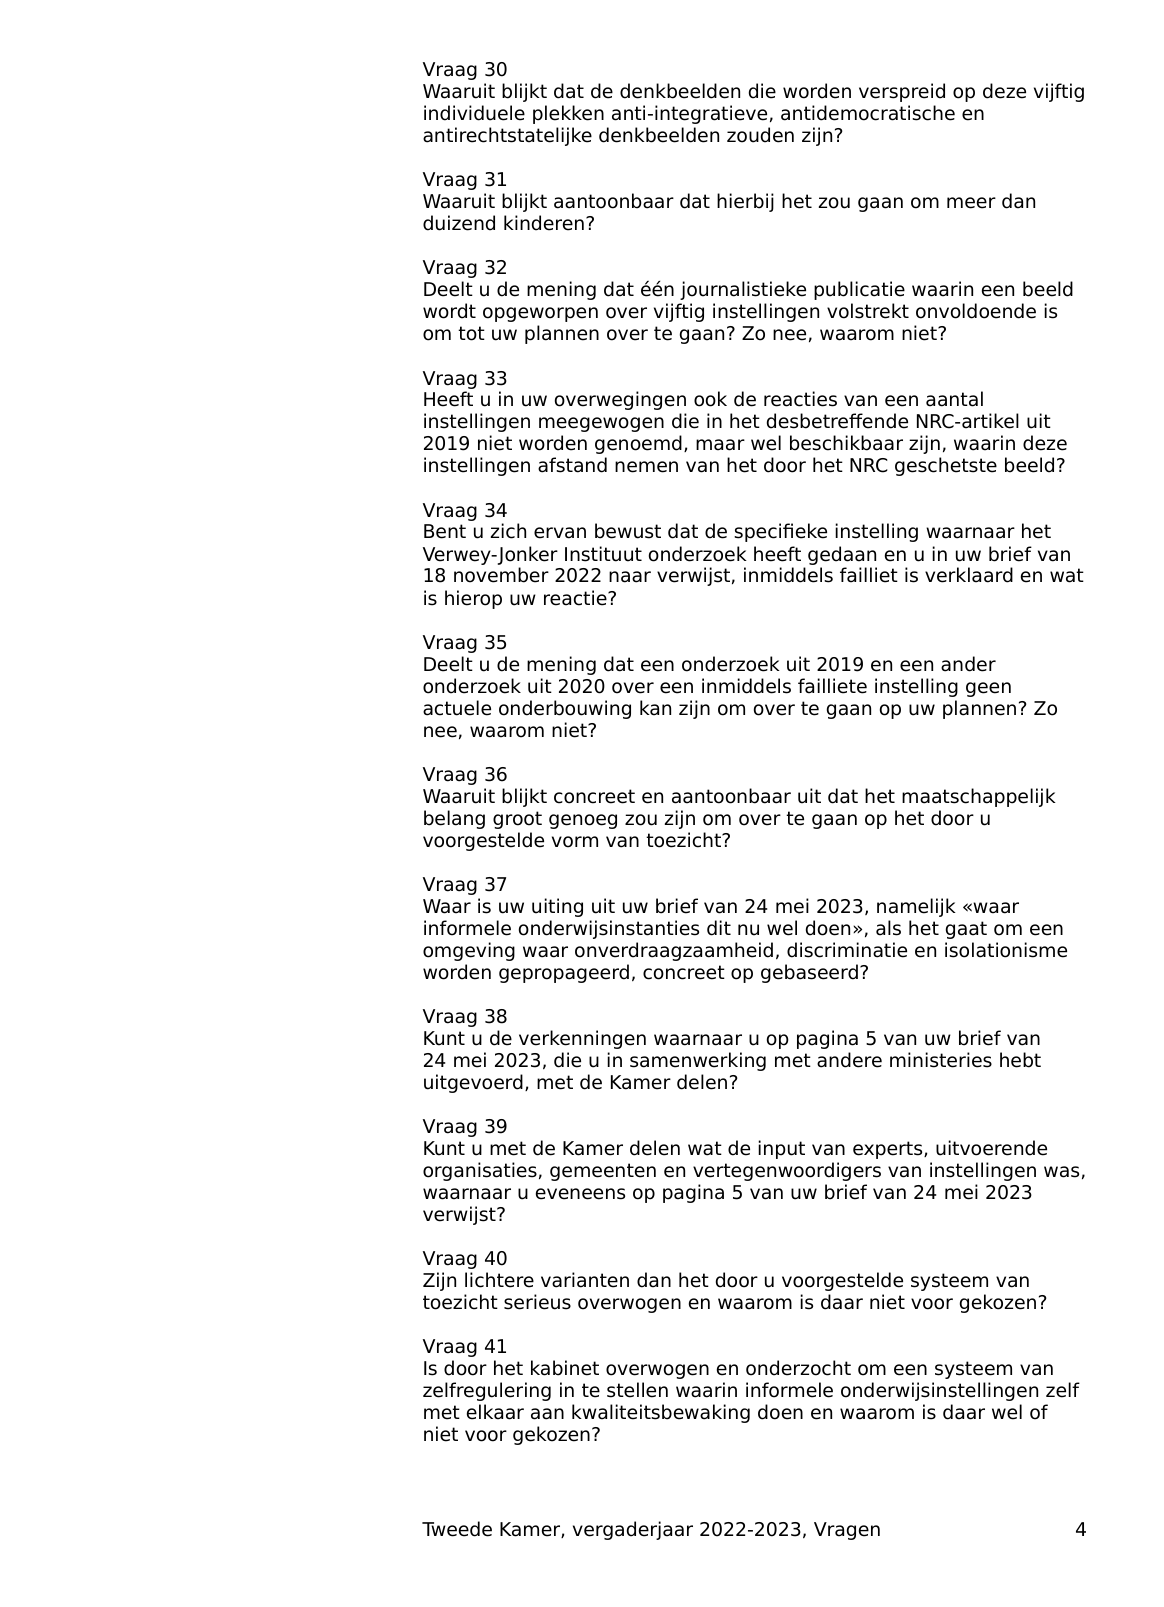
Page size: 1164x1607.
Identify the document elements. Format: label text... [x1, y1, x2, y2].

text Waaruit blijkt concreet en aantoonbaar uit dat het maatschappelijk belang groot genoeg zou zijn om over te gaan op het door u voorgestelde vorm van toezicht? [422, 786, 1087, 852]
text Vraag 37 [422, 874, 1087, 896]
text Bent u zich ervan bewust dat de specifieke instelling waarnaar het Verwey-Jonker Instituut onderzoek heeft gedaan en u in uw brief van 18 november 2022 naar verwijst, inmiddels failliet is verklaard en wat is hierop uw reactie? [422, 521, 1087, 609]
text Deelt u de mening dat één journalistieke publicatie waarin een beeld wordt opgeworpen over vijftig instellingen volstrekt onvoldoende is om tot uw plannen over te gaan? Zo nee, waarom niet? [422, 279, 1087, 345]
text Kunt u met de Kamer delen wat de input van experts, uitvoerende organisaties, gemeenten en vertegenwoordigers van instellingen was, waarnaar u eveneens op pagina 5 van uw brief van 24 mei 2023 verwijst? [422, 1138, 1087, 1226]
text Waar is uw uiting uit uw brief van 24 mei 2023, namelijk «waar informele onderwijsinstanties dit nu wel doen», als het gaat om een omgeving waar onverdraagzaamheid, discriminatie en isolationisme worden gepropageerd, concreet op gebaseerd? [422, 896, 1087, 984]
text Vraag 36 [422, 764, 1087, 786]
text Is door het kabinet overwogen en onderzocht om een systeem van zelfregulering in te stellen waarin informele onderwijsinstellingen zelf met elkaar aan kwaliteitsbewaking doen en waarom is daar wel of niet voor gekozen? [422, 1358, 1087, 1446]
text Waaruit blijkt aantoonbaar dat hierbij het zou gaan om meer dan duizend kinderen? [422, 191, 1087, 235]
text Deelt u de mening dat een onderzoek uit 2019 en een ander onderzoek uit 2020 over een inmiddels failliete instelling geen actuele onderbouwing kan zijn om over te gaan op uw plannen? Zo nee, waarom niet? [422, 653, 1087, 741]
text Vraag 34 [422, 499, 1087, 521]
text Vraag 41 [422, 1336, 1087, 1358]
text Kunt u de verkenningen waarnaar u op pagina 5 van uw brief van 24 mei 2023, die u in samenwerking met andere ministeries hebt uitgevoerd, met de Kamer delen? [422, 1028, 1087, 1094]
text Vraag 30 [422, 59, 1087, 81]
text Vraag 32 [422, 257, 1087, 279]
text Vraag 38 [422, 1006, 1087, 1028]
text Heeft u in uw overwegingen ook de reacties van een aantal instellingen meegewogen die in het desbetreffende NRC-artikel uit 2019 niet worden genoemd, maar wel beschikbaar zijn, waarin deze instellingen afstand nemen van het door het NRC geschetste beeld? [422, 389, 1087, 477]
text Vraag 31 [422, 169, 1087, 191]
text Zijn lichtere varianten dan het door u voorgestelde systeem van toezicht serieus overwogen en waarom is daar niet voor gekozen? [422, 1270, 1087, 1314]
text Waaruit blijkt dat de denkbeelden die worden verspreid op deze vijftig individuele plekken anti-integratieve, antidemocratische en antirechtstatelijke denkbeelden zouden zijn? [422, 81, 1087, 147]
text Vraag 35 [422, 632, 1087, 653]
text Vraag 39 [422, 1116, 1087, 1138]
text Vraag 33 [422, 367, 1087, 389]
text Vraag 40 [422, 1248, 1087, 1270]
